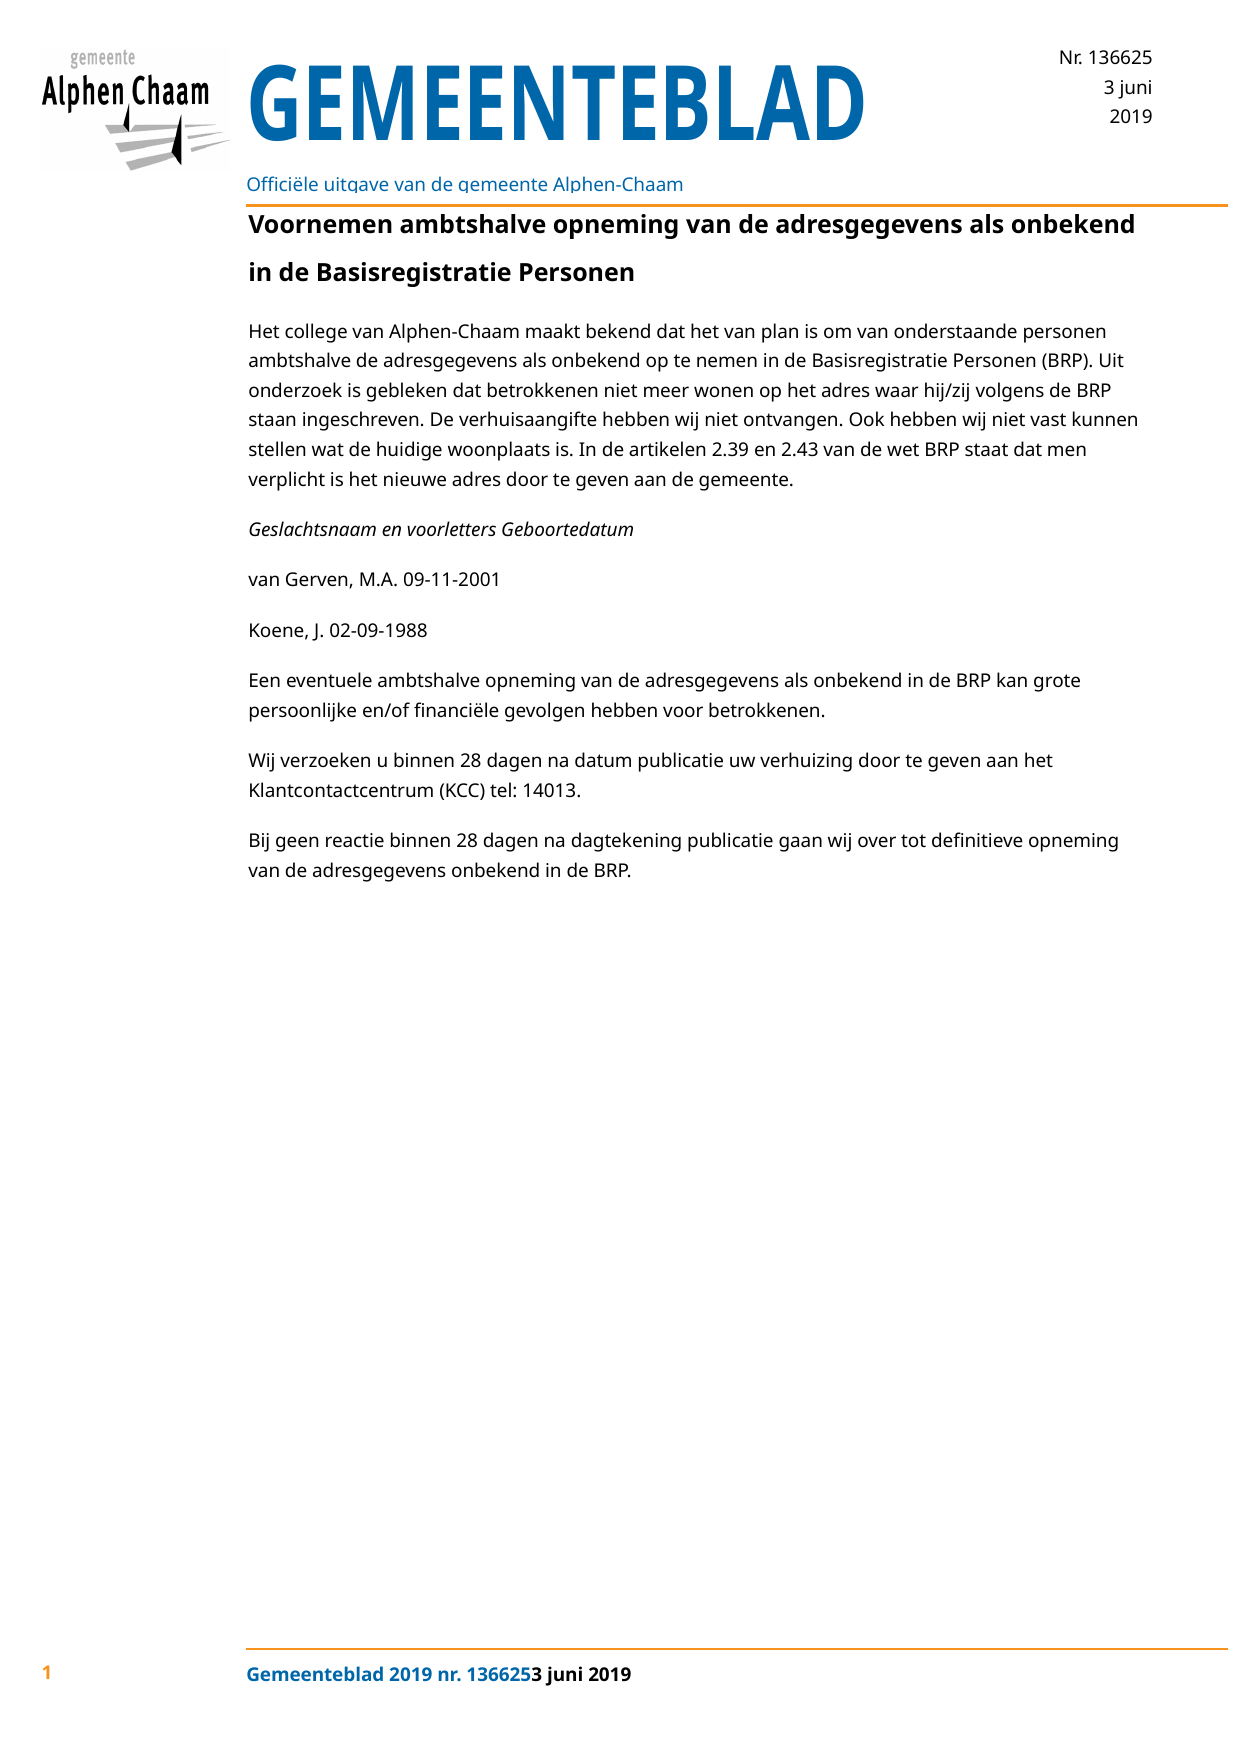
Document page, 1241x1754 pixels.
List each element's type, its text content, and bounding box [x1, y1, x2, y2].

text Een eventuele ambtshalve opneming van de adresgegevens als onbekend in de BRP kan grote persoonlijke en/of financiële gevolgen hebben voor betrokkenen. [248, 667, 1152, 723]
text van Gerven, M.A. 09-11-2001 [248, 567, 1152, 592]
text Koene, J. 02-09-1988 [248, 617, 1152, 643]
text Wij verzoeken u binnen 28 dagen na datum publicatie uw verhuizing door te geven aan het Klantcontactcentrum (KCC) tel: 14013. [248, 747, 1152, 803]
text Het college van Alphen-Chaam maakt bekend dat het van plan is om van onderstaande personen ambtshalve de adresgegevens als onbekend op te nemen in de Basisregistratie Personen (BRP). Uit onderzoek is gebleken dat betrokkenen niet meer wonen op het adres waar hij/zij volgens de BRP staan ingeschreven. De verhuisaangifte hebben wij niet ontvangen. Ook hebben wij niet vast kunnen stellen wat de huidige woonplaats is. In de artikelen 2.39 en 2.43 van de wet BRP staat dat men verplicht is het nieuwe adres door te geven aan de gemeente. [248, 318, 1152, 492]
text Voornemen ambtshalve opneming van de adresgegevens als onbekend in de Basisregistratie Personen [248, 207, 1152, 288]
text Bij geen reactie binnen 28 dagen na dagtekening publicatie gaan wij over tot definitieve opneming van de adresgegevens onbekend in de BRP. [248, 827, 1152, 883]
text Geslachtsnaam en voorletters Geboortedatum [248, 516, 1152, 542]
picture [41, 47, 231, 172]
